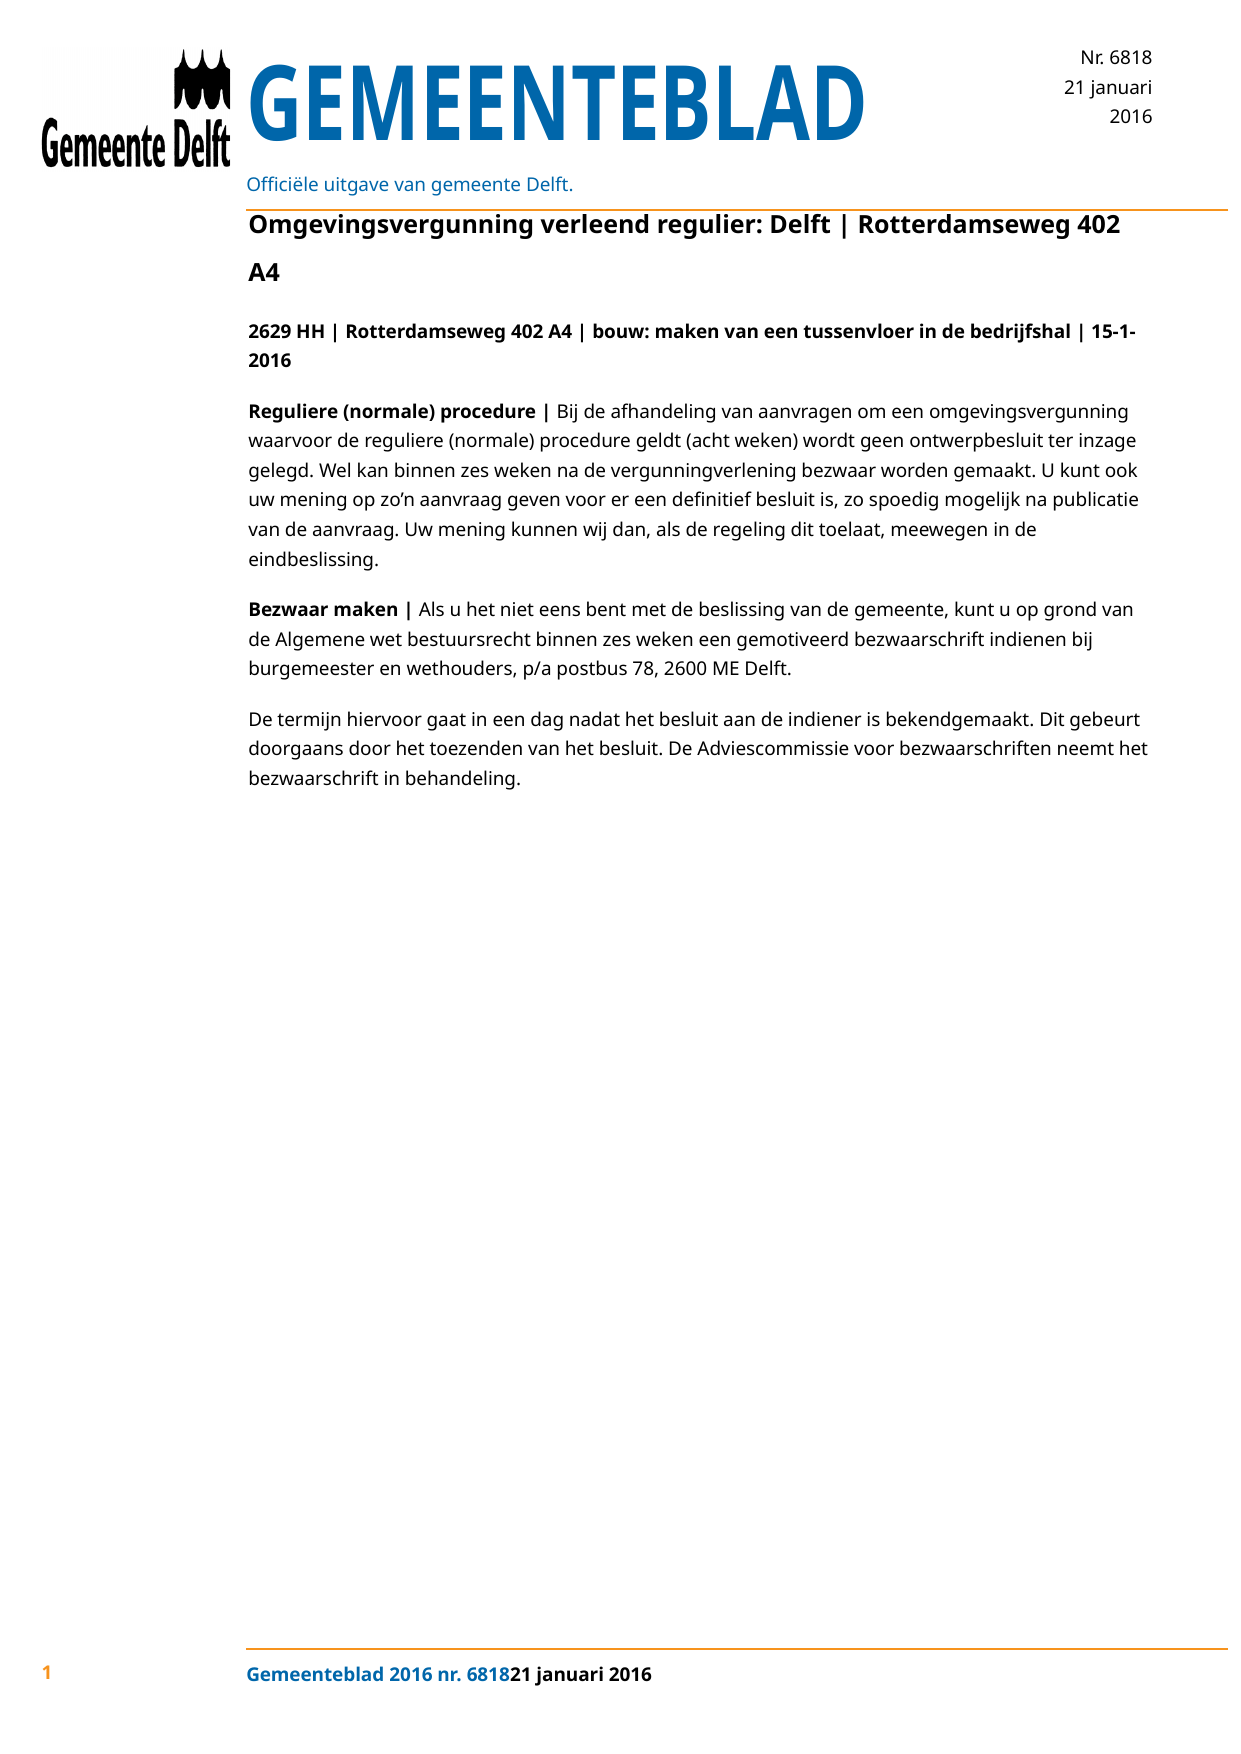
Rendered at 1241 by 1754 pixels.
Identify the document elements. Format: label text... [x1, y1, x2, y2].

text Omgevingsvergunning verleend regulier: Delft | Rotterdamseweg 402 A4 [248, 211, 1152, 288]
text 2629 HH | Rotterdamseweg 402 A4 | bouw: maken van een tussenvloer in de bedrijfshal | 15-1-2016 [248, 318, 1152, 373]
text De termijn hiervoor gaat in een dag nadat het besluit aan de indiener is bekendgemaakt. Dit gebeurt doorgaans door het toezenden van het besluit. De Adviescommissie voor bezwaarschriften neemt het bezwaarschrift in behandeling. [248, 706, 1152, 791]
picture [41, 47, 231, 172]
text Reguliere (normale) procedure | Bij de afhandeling van aanvragen om een omgevingsvergunning waarvoor de reguliere (normale) procedure geldt (acht weken) wordt geen ontwerpbesluit ter inzage gelegd. Wel kan binnen zes weken na de vergunningverlening bezwaar worden gemaakt. U kunt ook uw mening op zo’n aanvraag geven voor er een definitief besluit is, zo spoedig mogelijk na publicatie van de aanvraag. Uw mening kunnen wij dan, als de regeling dit toelaat, meewegen in de eindbeslissing. [248, 398, 1152, 572]
text Bezwaar maken | Als u het niet eens bent met de beslissing van de gemeente, kunt u op grond van de Algemene wet bestuursrecht binnen zes weken een gemotiveerd bezwaarschrift indienen bij burgemeester en wethouders, p/a postbus 78, 2600 ME Delft. [248, 596, 1152, 681]
